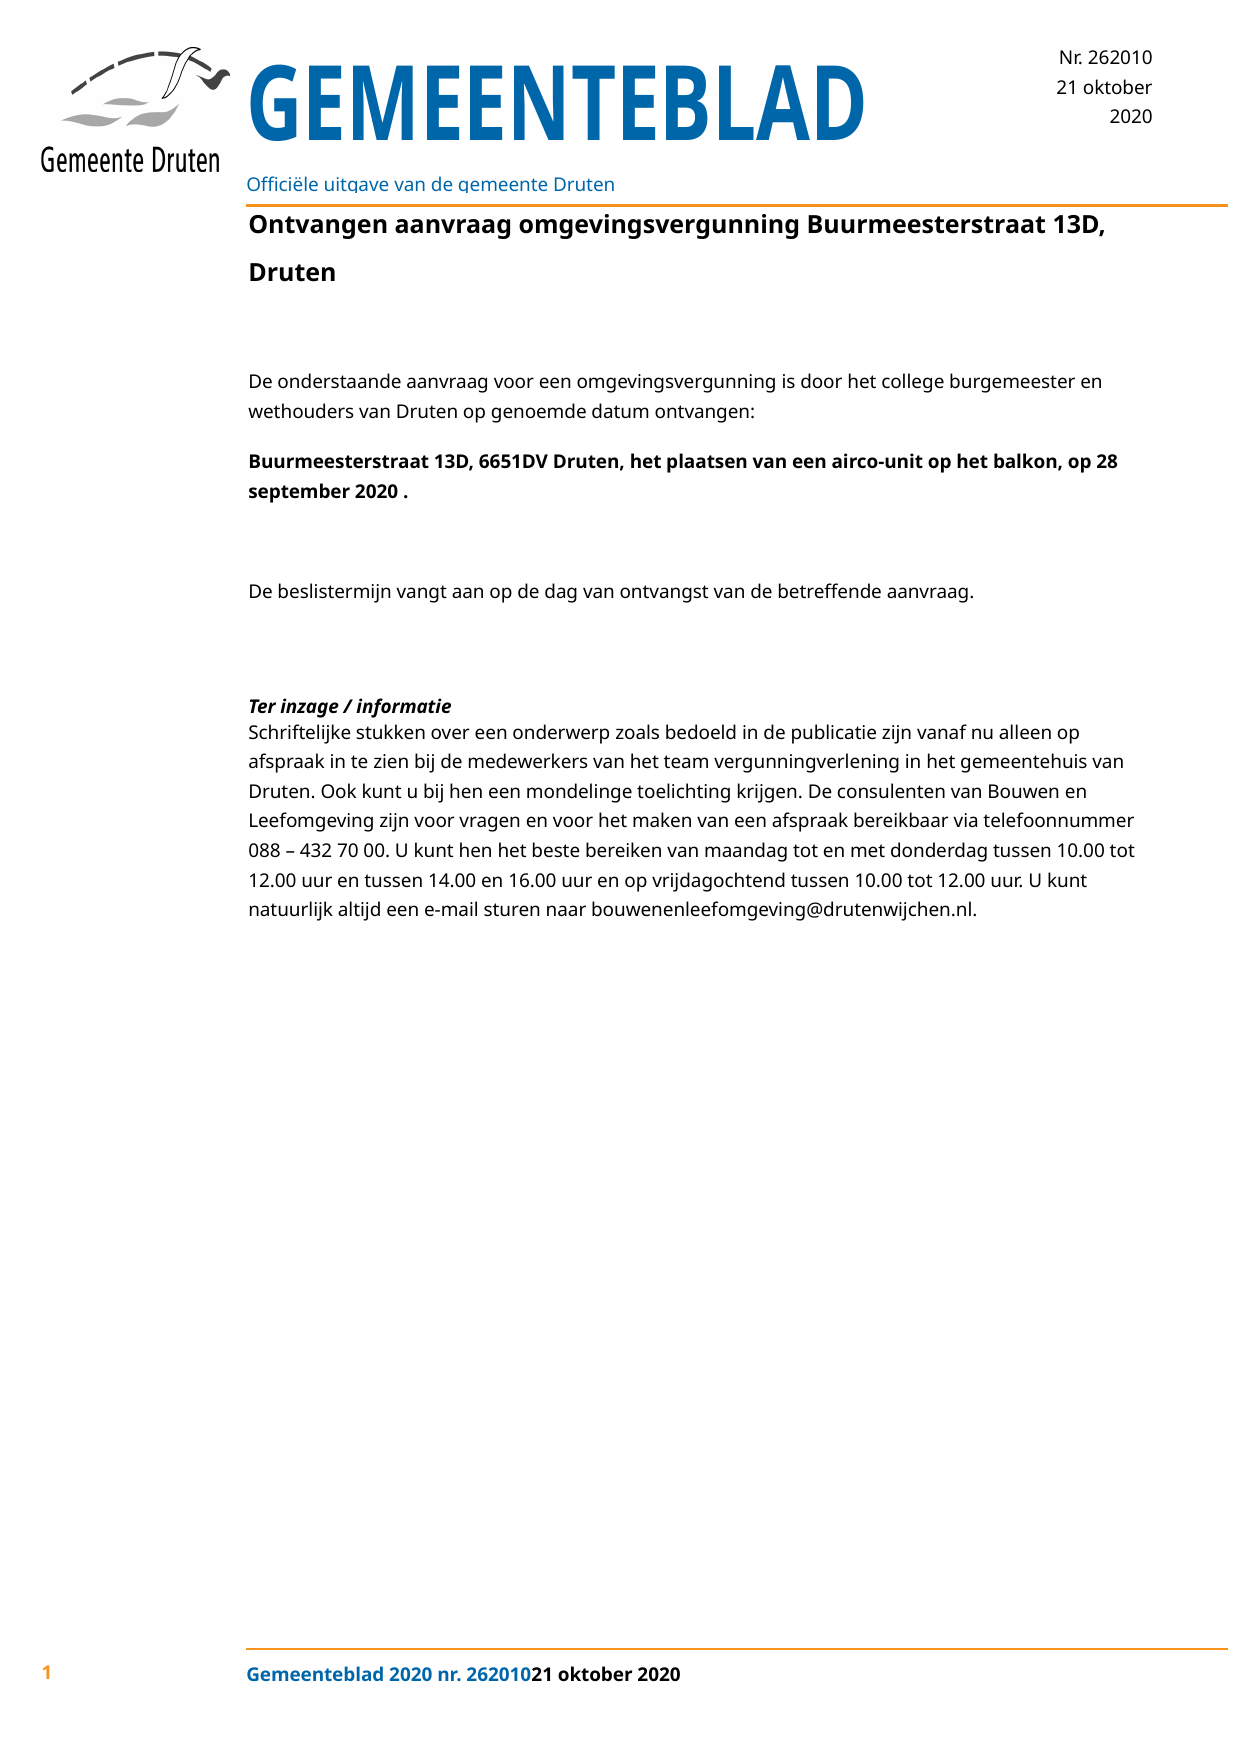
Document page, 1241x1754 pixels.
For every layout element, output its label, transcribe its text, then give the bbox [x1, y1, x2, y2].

text De beslistermijn vangt aan op de dag van ontvangst van de betreffende aanvraag. [248, 579, 1152, 604]
picture [41, 47, 231, 172]
text Ontvangen aanvraag omgevingsvergunning Buurmeesterstraat 13D, Druten [248, 207, 1152, 288]
text Ter inzage / informatie [248, 693, 1152, 719]
text De onderstaande aanvraag voor een omgevingsvergunning is door het college burgemeester en wethouders van Druten op genoemde datum ontvangen: [248, 368, 1152, 424]
text Buurmeesterstraat 13D, 6651DV Druten, het plaatsen van een airco-unit op het balkon, op 28 september 2020 . [248, 448, 1152, 504]
text Schriftelijke stukken over een onderwerp zoals bedoeld in de publicatie zijn vanaf nu alleen op afspraak in te zien bij de medewerkers van het team vergunningverlening in het gemeentehuis van Druten. Ook kunt u bij hen een mondelinge toelichting krijgen. De consulenten van Bouwen en Leefomgeving zijn voor vragen en voor het maken van een afspraak bereikbaar via telefoonnummer 088 – 432 70 00. U kunt hen het beste bereiken van maandag tot en met donderdag tussen 10.00 tot 12.00 uur en tussen 14.00 en 16.00 uur en op vrijdagochtend tussen 10.00 tot 12.00 uur. U kunt natuurlijk altijd een e-mail sturen naar bouwenenleefomgeving@drutenwijchen.nl. [248, 719, 1152, 922]
